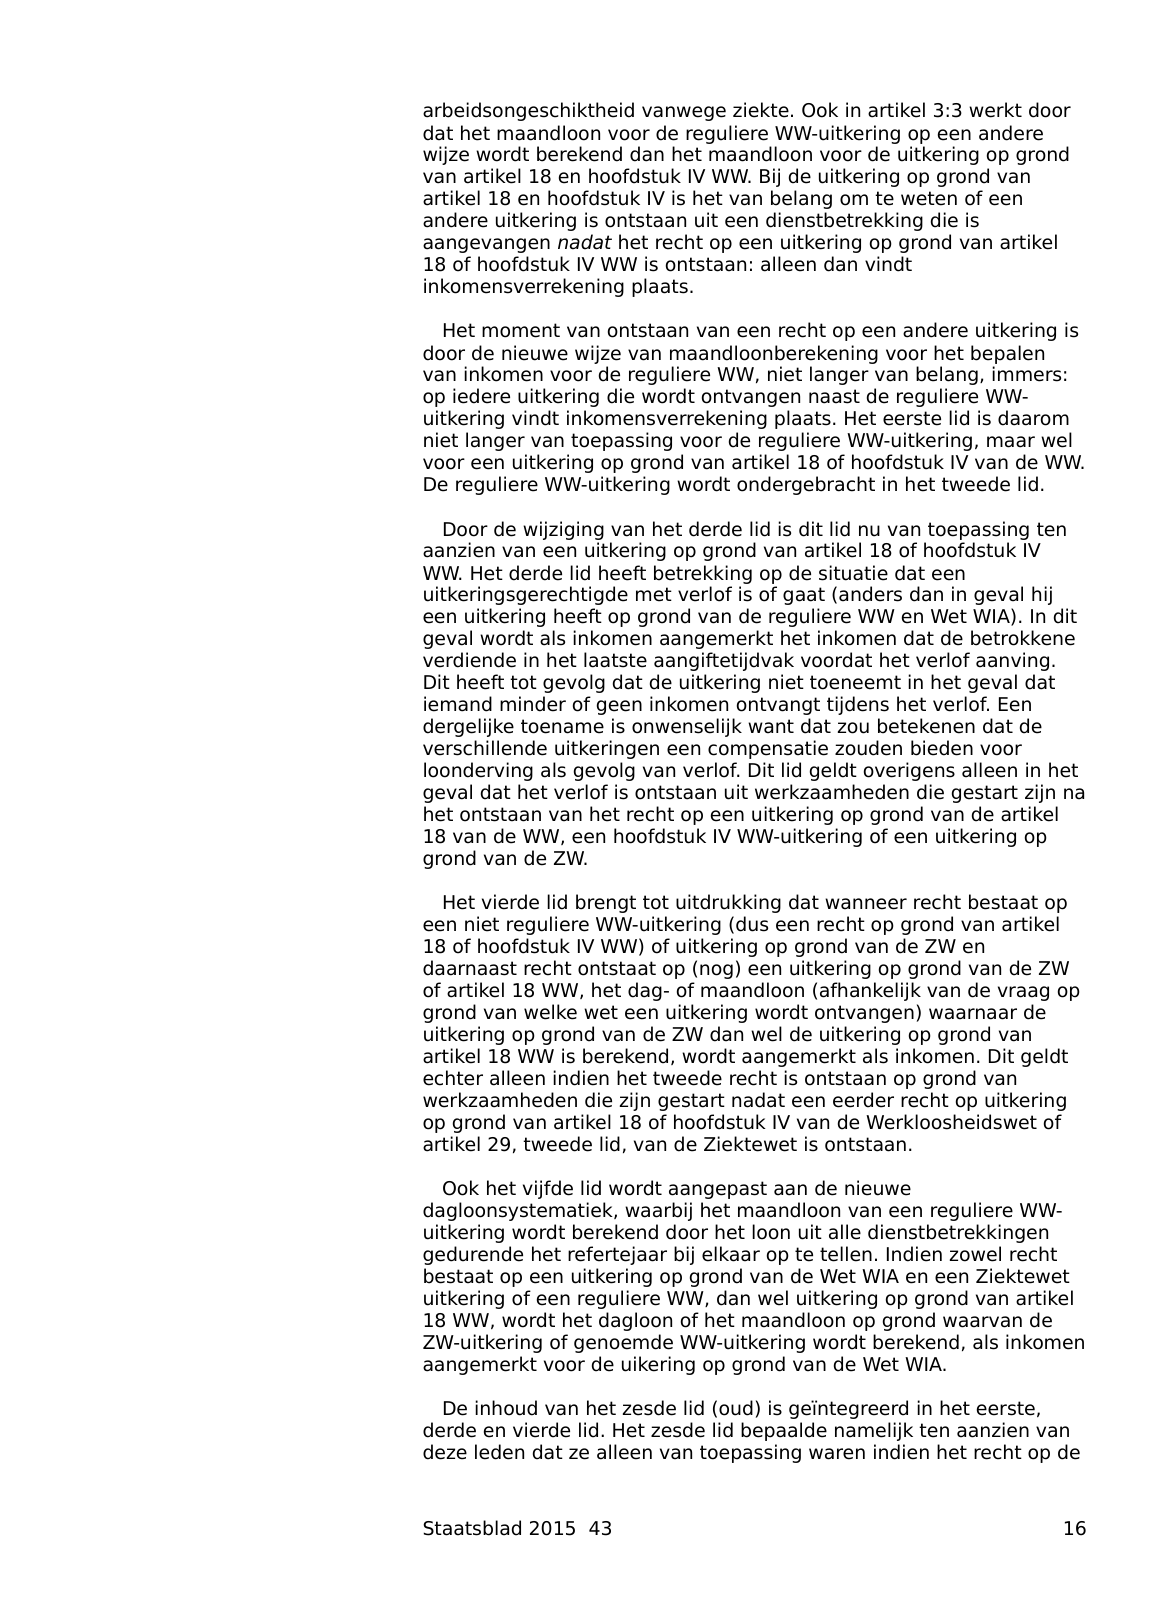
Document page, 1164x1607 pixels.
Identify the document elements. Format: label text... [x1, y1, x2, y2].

text Het vierde lid brengt tot uitdrukking dat wanneer recht bestaat op een niet reguliere WW-uitkering (dus een recht op grond van artikel 18 of hoofdstuk IV WW) of uitkering op grond van de ZW en daarnaast recht ontstaat op (nog) een uitkering op grond van de ZW of artikel 18 WW, het dag- of maandloon (afhankelijk van de vraag op grond van welke wet een uitkering wordt ontvangen) waarnaar de uitkering op grond van de ZW dan wel de uitkering op grond van artikel 18 WW is berekend, wordt aangemerkt als inkomen. Dit geldt echter alleen indien het tweede recht is ontstaan op grond van werkzaamheden die zijn gestart nadat een eerder recht op uitkering op grond van artikel 18 of hoofdstuk IV van de Werkloosheidswet of artikel 29, tweede lid, van de Ziektewet is ontstaan. [422, 892, 1087, 1156]
text Ook het vijfde lid wordt aangepast aan de nieuwe dagloonsystematiek, waarbij het maandloon van een reguliere WW-uitkering wordt berekend door het loon uit alle dienstbetrekkingen gedurende het refertejaar bij elkaar op te tellen. Indien zowel recht bestaat op een uitkering op grond van de Wet WIA en een Ziektewet uitkering of een reguliere WW, dan wel uitkering op grond van artikel 18 WW, wordt het dagloon of het maandloon op grond waarvan de ZW-uitkering of genoemde WW-uitkering wordt berekend, als inkomen aangemerkt voor de uikering op grond van de Wet WIA. [422, 1178, 1087, 1376]
text De inhoud van het zesde lid (oud) is geïntegreerd in het eerste, derde en vierde lid. Het zesde lid bepaalde namelijk ten aanzien van deze leden dat ze alleen van toepassing waren indien het recht op de [422, 1398, 1087, 1464]
text arbeidsongeschiktheid vanwege ziekte. Ook in artikel 3:3 werkt door dat het maandloon voor de reguliere WW-uitkering op een andere wijze wordt berekend dan het maandloon voor de uitkering op grond van artikel 18 en hoofdstuk IV WW. Bij de uitkering op grond van artikel 18 en hoofdstuk IV is het van belang om te weten of een andere uitkering is ontstaan uit een dienstbetrekking die is aangevangen nadat het recht op een uitkering op grond van artikel 18 of hoofdstuk IV WW is ontstaan: alleen dan vindt inkomensverrekening plaats. [422, 100, 1087, 298]
text Door de wijziging van het derde lid is dit lid nu van toepassing ten aanzien van een uitkering op grond van artikel 18 of hoofdstuk IV WW. Het derde lid heeft betrekking op de situatie dat een uitkeringsgerechtigde met verlof is of gaat (anders dan in geval hij een uitkering heeft op grond van de reguliere WW en Wet WIA). In dit geval wordt als inkomen aangemerkt het inkomen dat de betrokkene verdiende in het laatste aangiftetijdvak voordat het verlof aanving. Dit heeft tot gevolg dat de uitkering niet toeneemt in het geval dat iemand minder of geen inkomen ontvangt tijdens het verlof. Een dergelijke toename is onwenselijk want dat zou betekenen dat de verschillende uitkeringen een compensatie zouden bieden voor loonderving als gevolg van verlof. Dit lid geldt overigens alleen in het geval dat het verlof is ontstaan uit werkzaamheden die gestart zijn na het ontstaan van het recht op een uitkering op grond van de artikel 18 van de WW, een hoofdstuk IV WW-uitkering of een uitkering op grond van de ZW. [422, 518, 1087, 870]
text Het moment van ontstaan van een recht op een andere uitkering is door de nieuwe wijze van maandloonberekening voor het bepalen van inkomen voor de reguliere WW, niet langer van belang, immers: op iedere uitkering die wordt ontvangen naast de reguliere WW-uitkering vindt inkomensverrekening plaats. Het eerste lid is daarom niet langer van toepassing voor de reguliere WW-uitkering, maar wel voor een uitkering op grond van artikel 18 of hoofdstuk IV van de WW. De reguliere WW-uitkering wordt ondergebracht in het tweede lid. [422, 320, 1087, 496]
